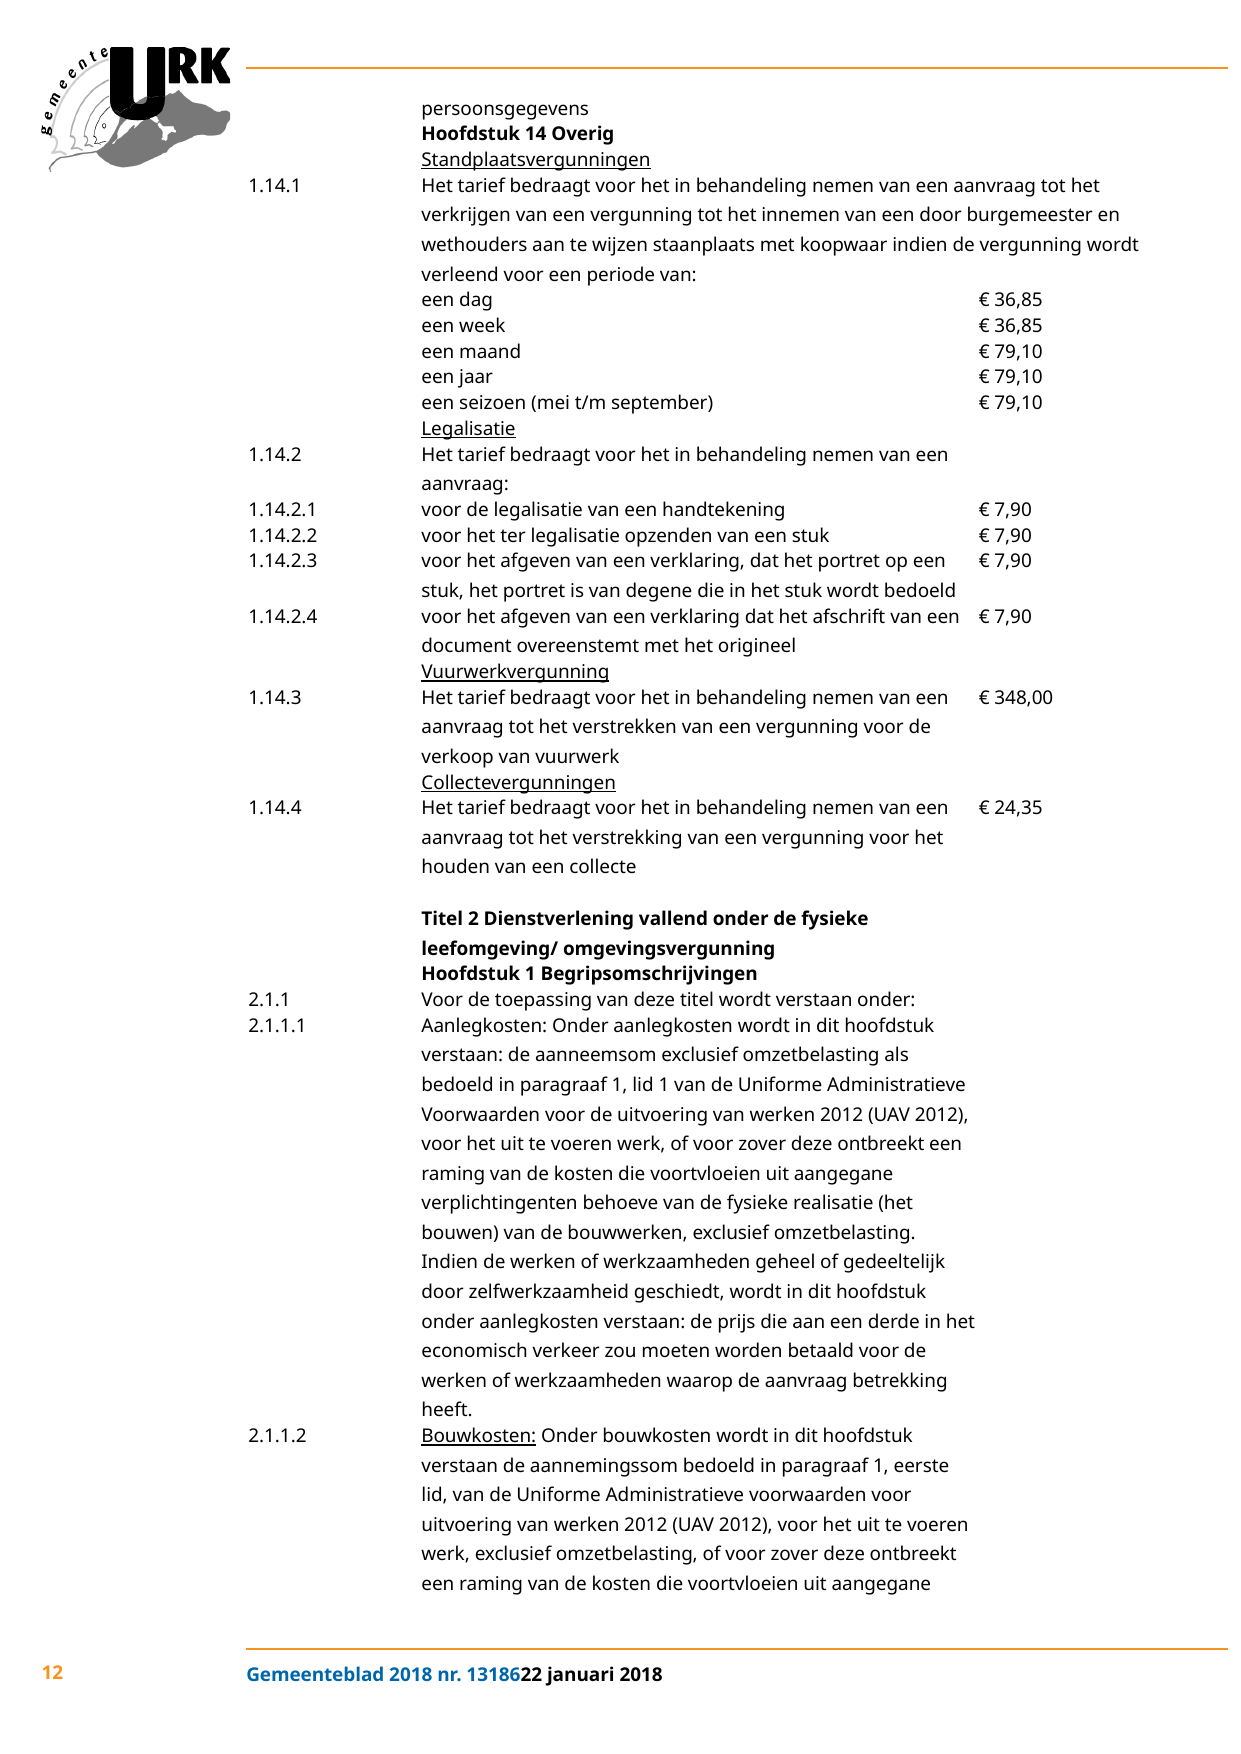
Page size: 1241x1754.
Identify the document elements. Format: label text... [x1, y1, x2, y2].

table_cell Het tarief bedraagt voor het in behandeling nemen van een aanvraag: [421, 441, 978, 496]
table_cell Voor de toepassing van deze titel wordt verstaan onder: [421, 986, 978, 1012]
table_cell voor het ter legalisatie opzenden van een stuk [421, 522, 978, 548]
picture [41, 47, 231, 172]
table_cell € 7,90 [979, 496, 1152, 522]
table_cell Titel 2 Dienstverlening vallend onder de fysieke leefomgeving/ omgevingsvergunning [421, 905, 978, 961]
table_cell € 79,10 [979, 389, 1152, 415]
table_cell [248, 121, 421, 146]
table_cell persoonsgegevens [421, 95, 978, 121]
table_cell [979, 986, 1152, 1012]
table_cell 2.1.1 [248, 986, 421, 1012]
table_cell [248, 769, 421, 794]
table_cell Hoofdstuk 1 Begripsomschrijvingen [421, 961, 978, 986]
table_cell een week [421, 312, 978, 338]
table_cell 1.14.1 [248, 172, 421, 286]
table_cell [979, 1422, 1152, 1596]
table_cell [979, 769, 1152, 794]
table_cell Bouwkosten: Onder bouwkosten wordt in dit hoofdstuk verstaan de aannemingssom bedoeld in paragraaf 1, eerste lid, van de Uniforme Administratieve voorwaarden voor uitvoering van werken 2012 (UAV 2012), voor het uit te voeren werk, exclusief omzetbelasting, of voor zover deze ontbreekt een raming van de kosten die voortvloeien uit aangegane [421, 1422, 978, 1596]
table_cell [248, 286, 421, 312]
table_cell 1.14.2.2 [248, 522, 421, 548]
table_cell voor het afgeven van een verklaring, dat het portret op een stuk, het portret is van degene die in het stuk wordt bedoeld [421, 548, 978, 603]
table_cell € 36,85 [979, 312, 1152, 338]
table_cell [979, 1012, 1152, 1422]
table_cell een dag [421, 286, 978, 312]
table_cell 1.14.3 [248, 684, 421, 769]
table_cell Legalisatie [421, 415, 978, 441]
table_cell [979, 658, 1152, 684]
table_cell [979, 961, 1152, 986]
table_cell [979, 121, 1152, 146]
table_cell 2.1.1.1 [248, 1012, 421, 1422]
table_cell 2.1.1.2 [248, 1422, 421, 1596]
table_cell een seizoen (mei t/m september) [421, 389, 978, 415]
table_cell een jaar [421, 364, 978, 389]
table_cell [248, 364, 421, 389]
table_cell [979, 441, 1152, 496]
table_cell [248, 905, 421, 961]
table_cell € 7,90 [979, 522, 1152, 548]
table_cell Het tarief bedraagt voor het in behandeling nemen van een aanvraag tot het verstrekking van een vergunning voor het houden van een collecte [421, 795, 978, 879]
table_cell voor het afgeven van een verklaring dat het afschrift van een document overeenstemt met het origineel [421, 603, 978, 658]
table_cell Het tarief bedraagt voor het in behandeling nemen van een aanvraag tot het verkrijgen van een vergunning tot het innemen van een door burgemeester en wethouders aan te wijzen staanplaats met koopwaar indien de vergunning wordt verleend voor een periode van: [421, 172, 1152, 286]
table_cell [248, 312, 421, 338]
table_cell € 79,10 [979, 338, 1152, 364]
table_cell Standplaatsvergunningen [421, 146, 978, 172]
table_cell Collectevergunningen [421, 769, 978, 794]
table_cell 1.14.2 [248, 441, 421, 496]
table_cell [979, 95, 1152, 121]
table_cell Hoofdstuk 14 Overig [421, 121, 978, 146]
table_cell € 36,85 [979, 286, 1152, 312]
table_cell [979, 905, 1152, 961]
table_cell € 348,00 [979, 684, 1152, 769]
table_cell € 79,10 [979, 364, 1152, 389]
table_cell [248, 880, 421, 905]
table_cell [979, 415, 1152, 441]
table_cell [248, 658, 421, 684]
table_cell [979, 146, 1152, 172]
table_cell [248, 415, 421, 441]
table_cell 1.14.2.4 [248, 603, 421, 658]
table_cell Vuurwerkvergunning [421, 658, 978, 684]
table_cell € 7,90 [979, 603, 1152, 658]
table_cell [421, 880, 978, 905]
table_cell 1.14.2.3 [248, 548, 421, 603]
table_cell een maand [421, 338, 978, 364]
table_cell € 24,35 [979, 795, 1152, 879]
table_cell [248, 95, 421, 121]
table_cell € 7,90 [979, 548, 1152, 603]
table_cell [248, 961, 421, 986]
table_cell Aanlegkosten: Onder aanlegkosten wordt in dit hoofdstuk verstaan: de aanneemsom exclusief omzetbelasting als bedoeld in paragraaf 1, lid 1 van de Uniforme Administratieve Voorwaarden voor de uitvoering van werken 2012 (UAV 2012), voor het uit te voeren werk, of voor zover deze ontbreekt een raming van de kosten die voortvloeien uit aangegane verplichtingenten behoeve van de fysieke realisatie (het bouwen) van de bouwwerken, exclusief omzetbelasting. Indien de werken of werkzaamheden geheel of gedeeltelijk door zelfwerkzaamheid geschiedt, wordt in dit hoofdstuk onder aanlegkosten verstaan: de prijs die aan een derde in het economisch verkeer zou moeten worden betaald voor de werken of werkzaamheden waarop de aanvraag betrekking heeft. [421, 1012, 978, 1422]
table_cell 1.14.2.1 [248, 496, 421, 522]
table_cell [248, 146, 421, 172]
table_cell Het tarief bedraagt voor het in behandeling nemen van een aanvraag tot het verstrekken van een vergunning voor de verkoop van vuurwerk [421, 684, 978, 769]
table_cell [248, 389, 421, 415]
table_cell voor de legalisatie van een handtekening [421, 496, 978, 522]
table_cell 1.14.4 [248, 795, 421, 879]
table_cell [248, 338, 421, 364]
